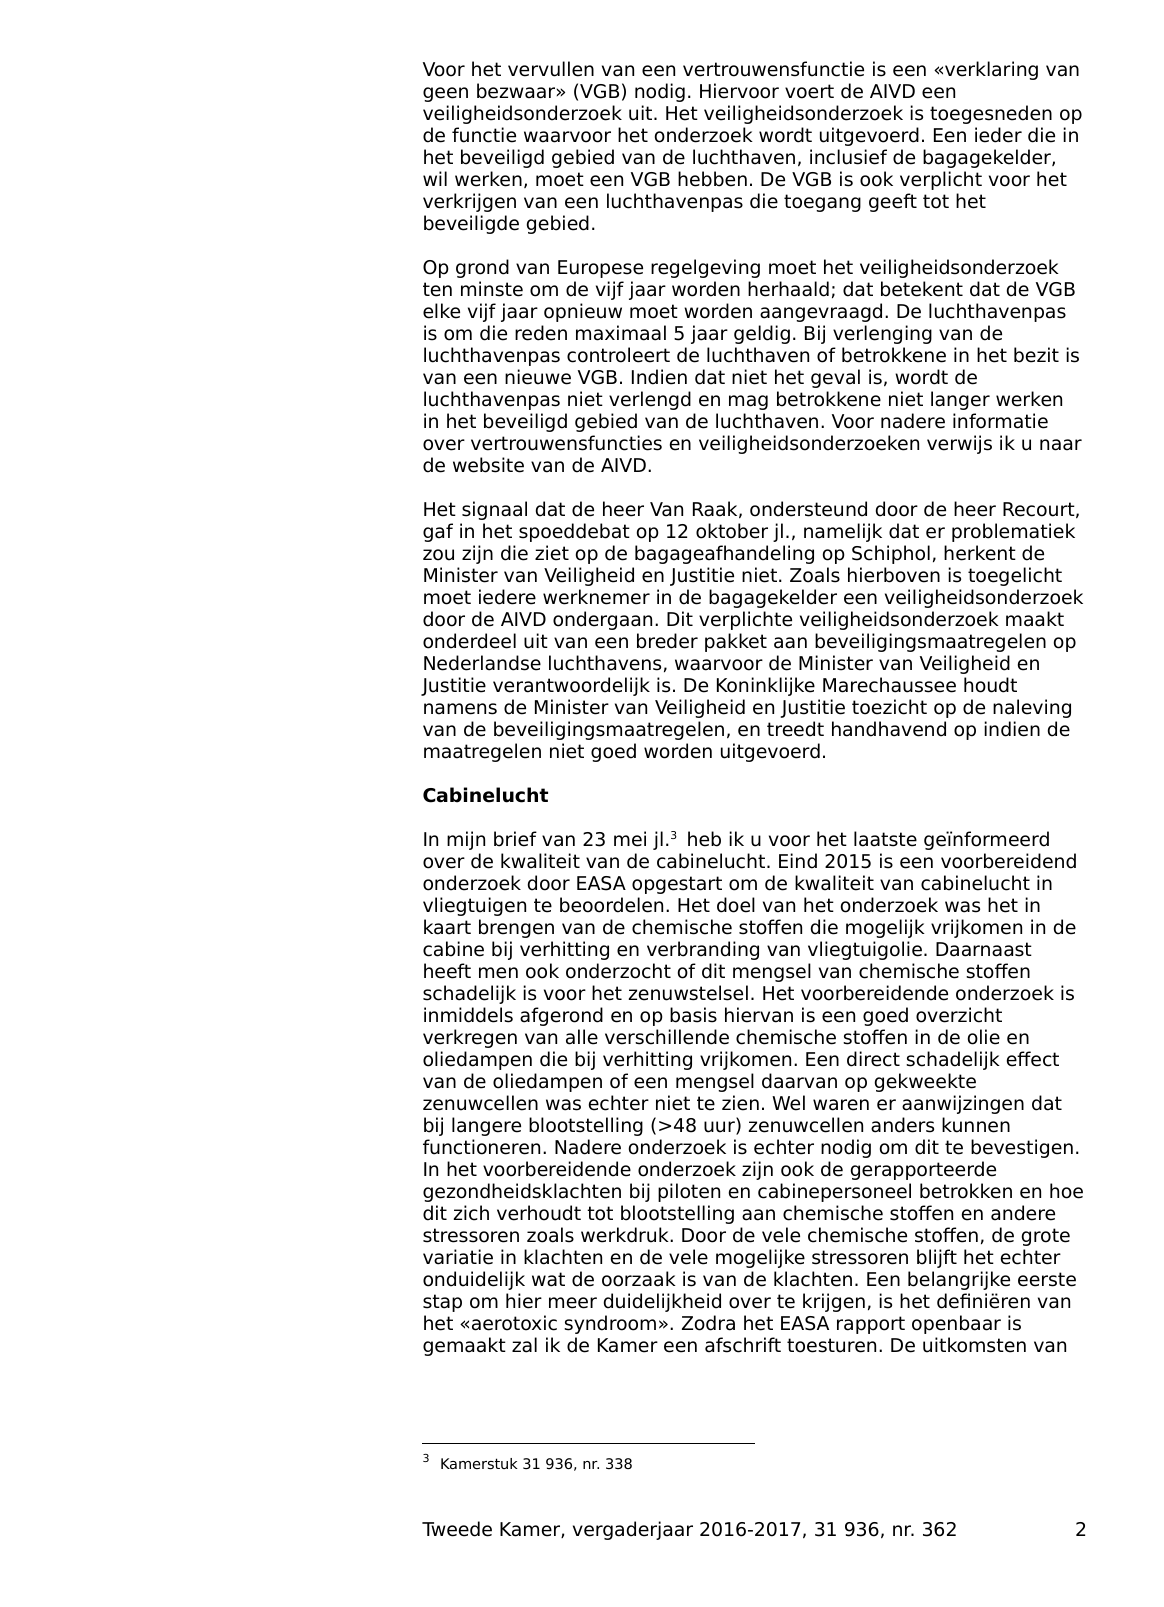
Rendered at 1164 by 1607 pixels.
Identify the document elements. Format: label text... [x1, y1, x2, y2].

text Kamerstuk 31 936, nr. 338 [422, 1452, 1087, 1474]
text Op grond van Europese regelgeving moet het veiligheidsonderzoek ten minste om de vijf jaar worden herhaald; dat betekent dat de VGB elke vijf jaar opnieuw moet worden aangevraagd. De luchthavenpas is om die reden maximaal 5 jaar geldig. Bij verlenging van de luchthavenpas controleert de luchthaven of betrokkene in het bezit is van een nieuwe VGB. Indien dat niet het geval is, wordt de luchthavenpas niet verlengd en mag betrokkene niet langer werken in het beveiligd gebied van de luchthaven. Voor nadere informatie over vertrouwensfuncties en veiligheidsonderzoeken verwijs ik u naar de website van de AIVD. [422, 257, 1087, 477]
subtitle Cabinelucht [422, 785, 1087, 807]
text Voor het vervullen van een vertrouwensfunctie is een «verklaring van geen bezwaar» (VGB) nodig. Hiervoor voert de AIVD een veiligheidsonderzoek uit. Het veiligheidsonderzoek is toegesneden op de functie waarvoor het onderzoek wordt uitgevoerd. Een ieder die in het beveiligd gebied van de luchthaven, inclusief de bagagekelder, wil werken, moet een VGB hebben. De VGB is ook verplicht voor het verkrijgen van een luchthavenpas die toegang geeft tot het beveiligde gebied. [422, 59, 1087, 235]
text In het voorbereidende onderzoek zijn ook de gerapporteerde gezondheidsklachten bij piloten en cabinepersoneel betrokken en hoe dit zich verhoudt tot blootstelling aan chemische stoffen en andere stressoren zoals werkdruk. Door de vele chemische stoffen, de grote variatie in klachten en de vele mogelijke stressoren blijft het echter onduidelijk wat de oorzaak is van de klachten. Een belangrijke eerste stap om hier meer duidelijkheid over te krijgen, is het definiëren van het «aerotoxic syndroom». Zodra het EASA rapport openbaar is gemaakt zal ik de Kamer een afschrift toesturen. De uitkomsten van [422, 1159, 1087, 1357]
text In mijn brief van 23 mei jl. heb ik u voor het laatste geïnformeerd over de kwaliteit van de cabinelucht. Eind 2015 is een voorbereidend onderzoek door EASA opgestart om de kwaliteit van cabinelucht in vliegtuigen te beoordelen. Het doel van het onderzoek was het in kaart brengen van de chemische stoffen die mogelijk vrijkomen in de cabine bij verhitting en verbranding van vliegtuigolie. Daarnaast heeft men ook onderzocht of dit mengsel van chemische stoffen schadelijk is voor het zenuwstelsel. Het voorbereidende onderzoek is inmiddels afgerond en op basis hiervan is een goed overzicht verkregen van alle verschillende chemische stoffen in de olie en oliedampen die bij verhitting vrijkomen. Een direct schadelijk effect van de oliedampen of een mengsel daarvan op gekweekte zenuwcellen was echter niet te zien. Wel waren er aanwijzingen dat bij langere blootstelling (>48 uur) zenuwcellen anders kunnen functioneren. Nadere onderzoek is echter nodig om dit te bevestigen. [422, 829, 1087, 1159]
text Het signaal dat de heer Van Raak, ondersteund door de heer Recourt, gaf in het spoeddebat op 12 oktober jl., namelijk dat er problematiek zou zijn die ziet op de bagageafhandeling op Schiphol, herkent de Minister van Veiligheid en Justitie niet. Zoals hierboven is toegelicht moet iedere werknemer in de bagagekelder een veiligheidsonderzoek door de AIVD ondergaan. Dit verplichte veiligheidsonderzoek maakt onderdeel uit van een breder pakket aan beveiligingsmaatregelen op Nederlandse luchthavens, waarvoor de Minister van Veiligheid en Justitie verantwoordelijk is. De Koninklijke Marechaussee houdt namens de Minister van Veiligheid en Justitie toezicht op de naleving van de beveiligingsmaatregelen, en treedt handhavend op indien de maatregelen niet goed worden uitgevoerd. [422, 499, 1087, 763]
